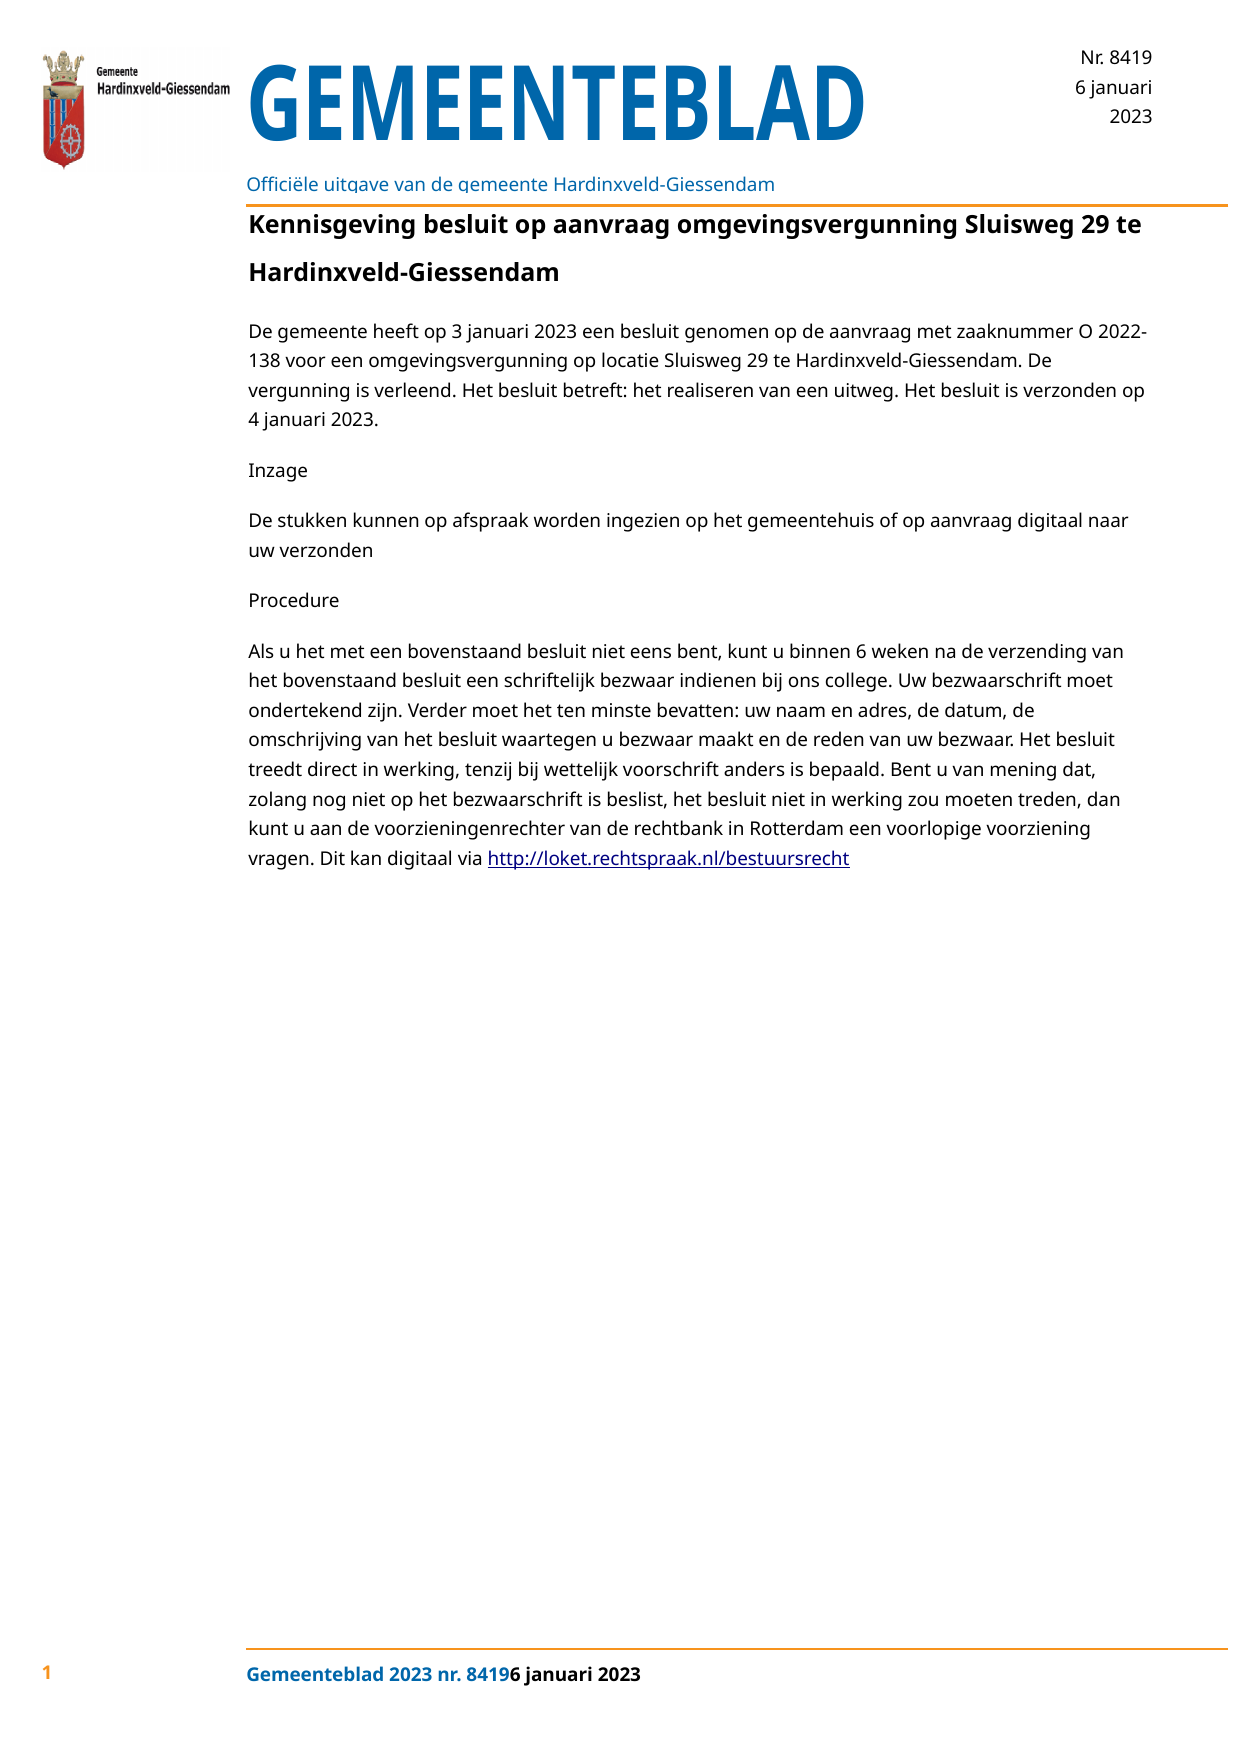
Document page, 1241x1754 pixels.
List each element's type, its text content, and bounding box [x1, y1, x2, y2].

text Als u het met een bovenstaand besluit niet eens bent, kunt u binnen 6 weken na de verzending van het bovenstaand besluit een schriftelijk bezwaar indienen bij ons college. Uw bezwaarschrift moet ondertekend zijn. Verder moet het ten minste bevatten: uw naam en adres, de datum, de omschrijving van het besluit waartegen u bezwaar maakt en de reden van uw bezwaar. Het besluit treedt direct in werking, tenzij bij wettelijk voorschrift anders is bepaald. Bent u van mening dat, zolang nog niet op het bezwaarschrift is beslist, het besluit niet in werking zou moeten treden, dan kunt u aan de voorzieningenrechter van de rechtbank in Rotterdam een voorlopige voorziening vragen. Dit kan digitaal via http://loket.rechtspraak.nl/bestuursrecht [248, 638, 1152, 871]
text Kennisgeving besluit op aanvraag omgevingsvergunning Sluisweg 29 te Hardinxveld-Giessendam [248, 207, 1152, 288]
text De stukken kunnen op afspraak worden ingezien op het gemeentehuis of op aanvraag digitaal naar uw verzonden [248, 507, 1152, 563]
text Procedure [248, 587, 1152, 613]
text De gemeente heeft op 3 januari 2023 een besluit genomen op de aanvraag met zaaknummer O 2022-138 voor een omgevingsvergunning op locatie Sluisweg 29 te Hardinxveld-Giessendam. De vergunning is verleend. Het besluit betreft: het realiseren van een uitweg. Het besluit is verzonden op 4 januari 2023. [248, 318, 1152, 432]
picture [41, 47, 231, 172]
text Inzage [248, 457, 1152, 483]
